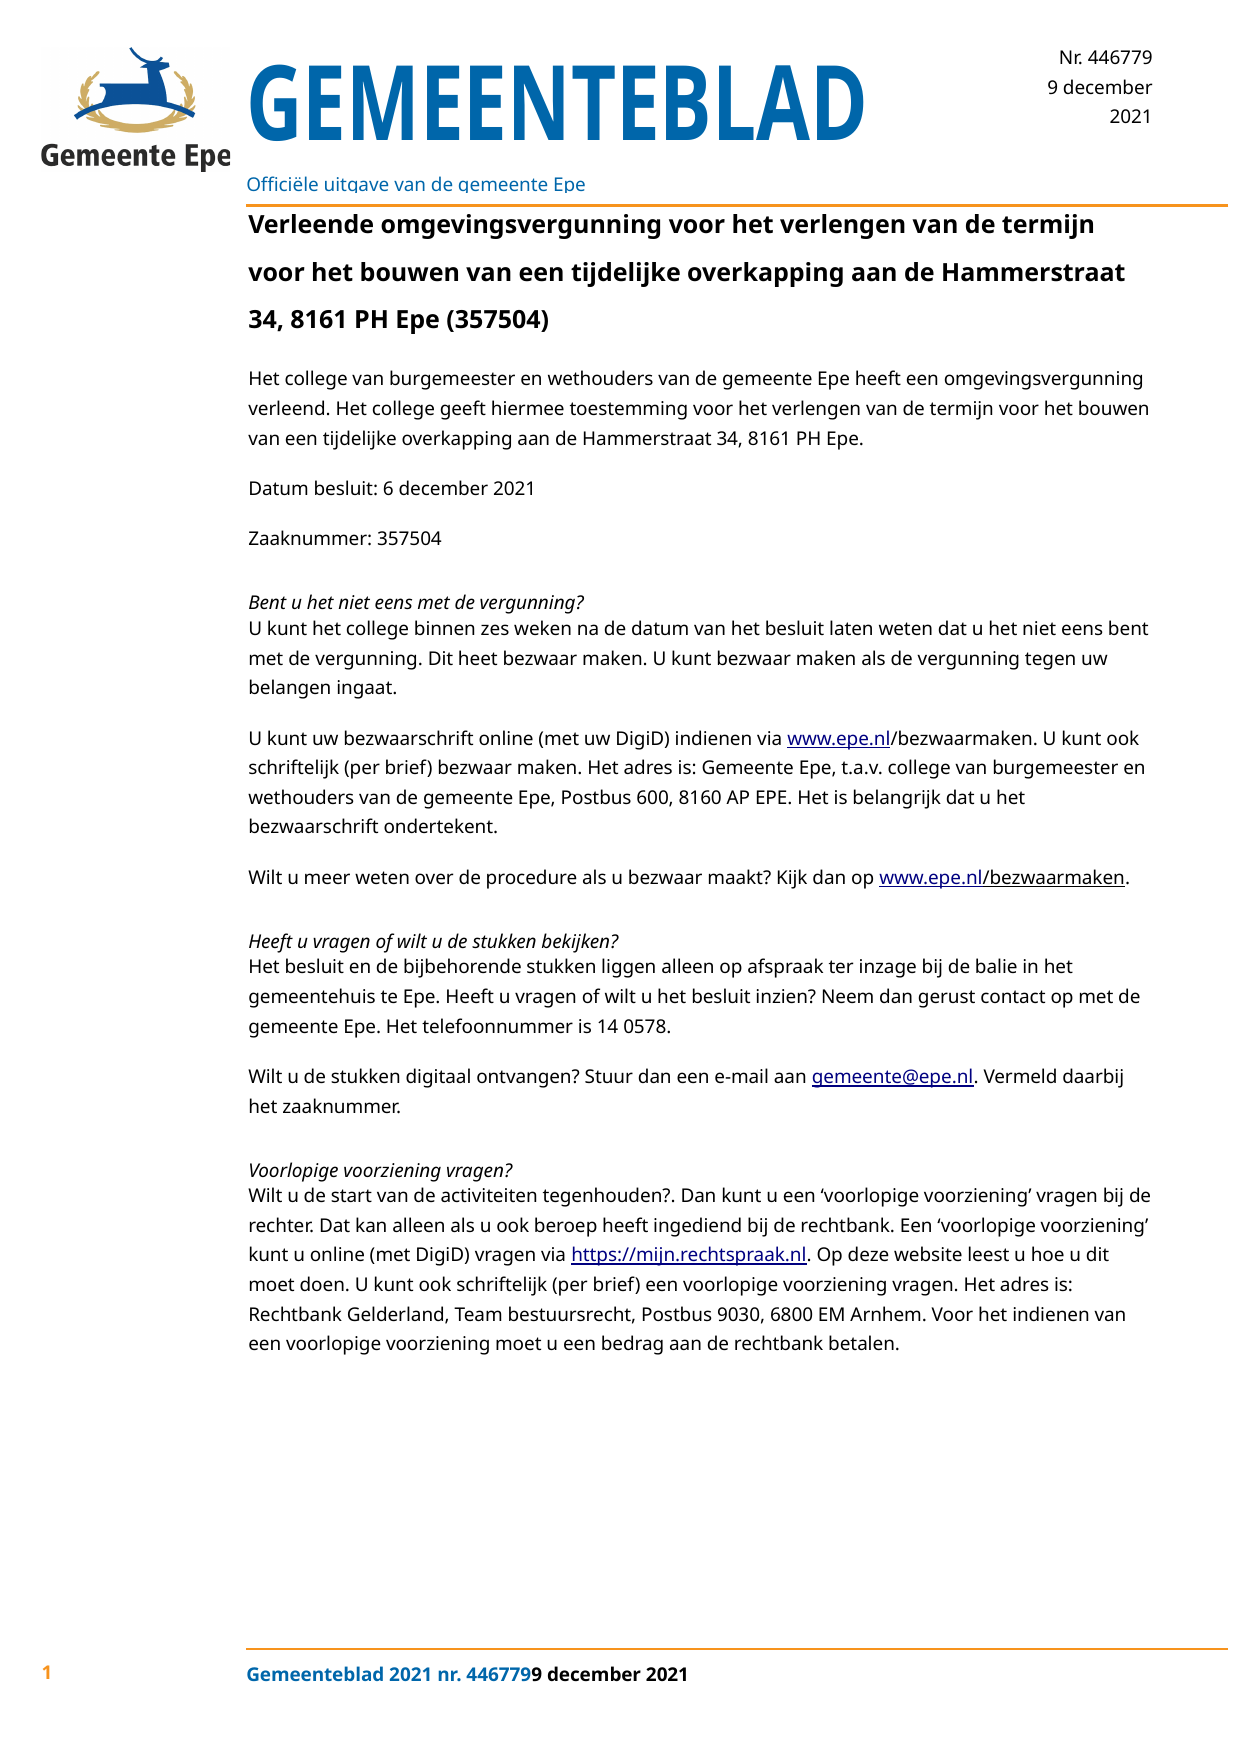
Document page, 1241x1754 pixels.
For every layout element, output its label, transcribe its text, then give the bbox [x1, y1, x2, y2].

text U kunt uw bezwaarschrift online (met uw DigiD) indienen via www.epe.nl/bezwaarmaken. U kunt ook schriftelijk (per brief) bezwaar maken. Het adres is: Gemeente Epe, t.a.v. college van burgemeester en wethouders van de gemeente Epe, Postbus 600, 8160 AP EPE. Het is belangrijk dat u het bezwaarschrift ondertekent. [248, 725, 1152, 839]
text Wilt u de start van de activiteiten tegenhouden?. Dan kunt u een ‘voorlopige voorziening’ vragen bij de rechter. Dat kan alleen als u ook beroep heeft ingediend bij de rechtbank. Een ‘voorlopige voorziening’ kunt u online (met DigiD) vragen via https://mijn.rechtspraak.nl. Op deze website leest u hoe u dit moet doen. U kunt ook schriftelijk (per brief) een voorlopige voorziening vragen. Het adres is: Rechtbank Gelderland, Team bestuursrecht, Postbus 9030, 6800 EM Arnhem. Voor het indienen van een voorlopige voorziening moet u een bedrag aan de rechtbank betalen. [248, 1182, 1152, 1356]
text Datum besluit: 6 december 2021 [248, 475, 1152, 501]
text Bent u het niet eens met de vergunning? [248, 589, 1152, 615]
text Wilt u de stukken digitaal ontvangen? Stuur dan een e-mail aan gemeente@epe.nl. Vermeld daarbij het zaaknummer. [248, 1063, 1152, 1118]
text Het college van burgemeester en wethouders van de gemeente Epe heeft een omgevingsvergunning verleend. Het college geeft hiermee toestemming voor het verlengen van de termijn voor het bouwen van een tijdelijke overkapping aan de Hammerstraat 34, 8161 PH Epe. [248, 366, 1152, 450]
picture [41, 47, 231, 172]
text Verleende omgevingsvergunning voor het verlengen van de termijn voor het bouwen van een tijdelijke overkapping aan de Hammerstraat 34, 8161 PH Epe (357504) [248, 207, 1152, 336]
text Zaaknummer: 357504 [248, 526, 1152, 551]
text Het besluit en de bijbehorende stukken liggen alleen op afspraak ter inzage bij de balie in het gemeentehuis te Epe. Heeft u vragen of wilt u het besluit inzien? Neem dan gerust contact op met de gemeente Epe. Het telefoonnummer is 14 0578. [248, 954, 1152, 1038]
text Wilt u meer weten over de procedure als u bezwaar maakt? Kijk dan op www.epe.nl/bezwaarmaken. [248, 864, 1152, 890]
text Voorlopige voorziening vragen? [248, 1157, 1152, 1182]
text Heeft u vragen of wilt u de stukken bekijken? [248, 928, 1152, 954]
text U kunt het college binnen zes weken na de datum van het besluit laten weten dat u het niet eens bent met de vergunning. Dit heet bezwaar maken. U kunt bezwaar maken als de vergunning tegen uw belangen ingaat. [248, 615, 1152, 700]
